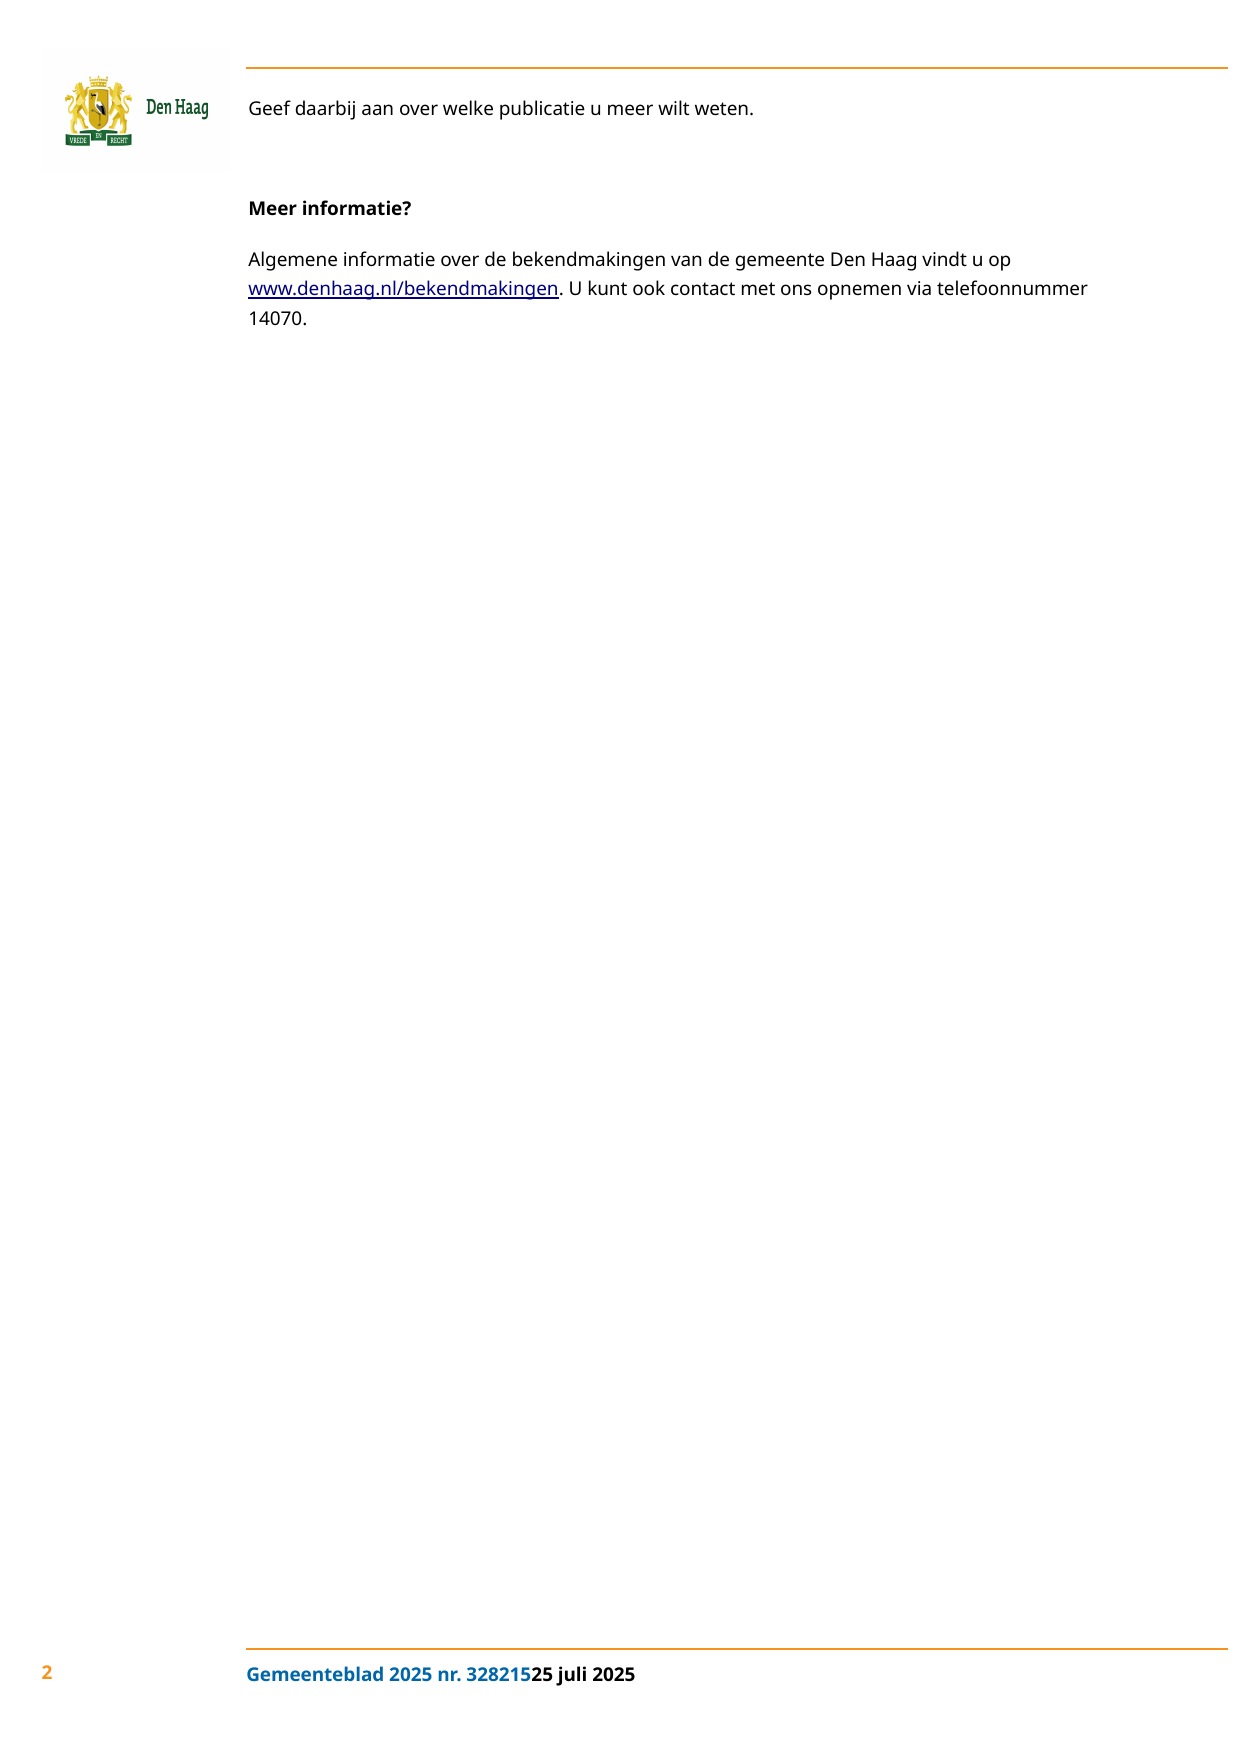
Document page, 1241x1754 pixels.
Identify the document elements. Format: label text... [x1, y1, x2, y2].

text Algemene informatie over de bekendmakingen van de gemeente Den Haag vindt u op www.denhaag.nl/bekendmakingen. U kunt ook contact met ons opnemen via telefoonnummer 14070. [248, 246, 1152, 331]
picture [41, 47, 231, 172]
text Geef daarbij aan over welke publicatie u meer wilt weten. [248, 95, 1152, 121]
text Meer informatie? [248, 196, 1152, 221]
